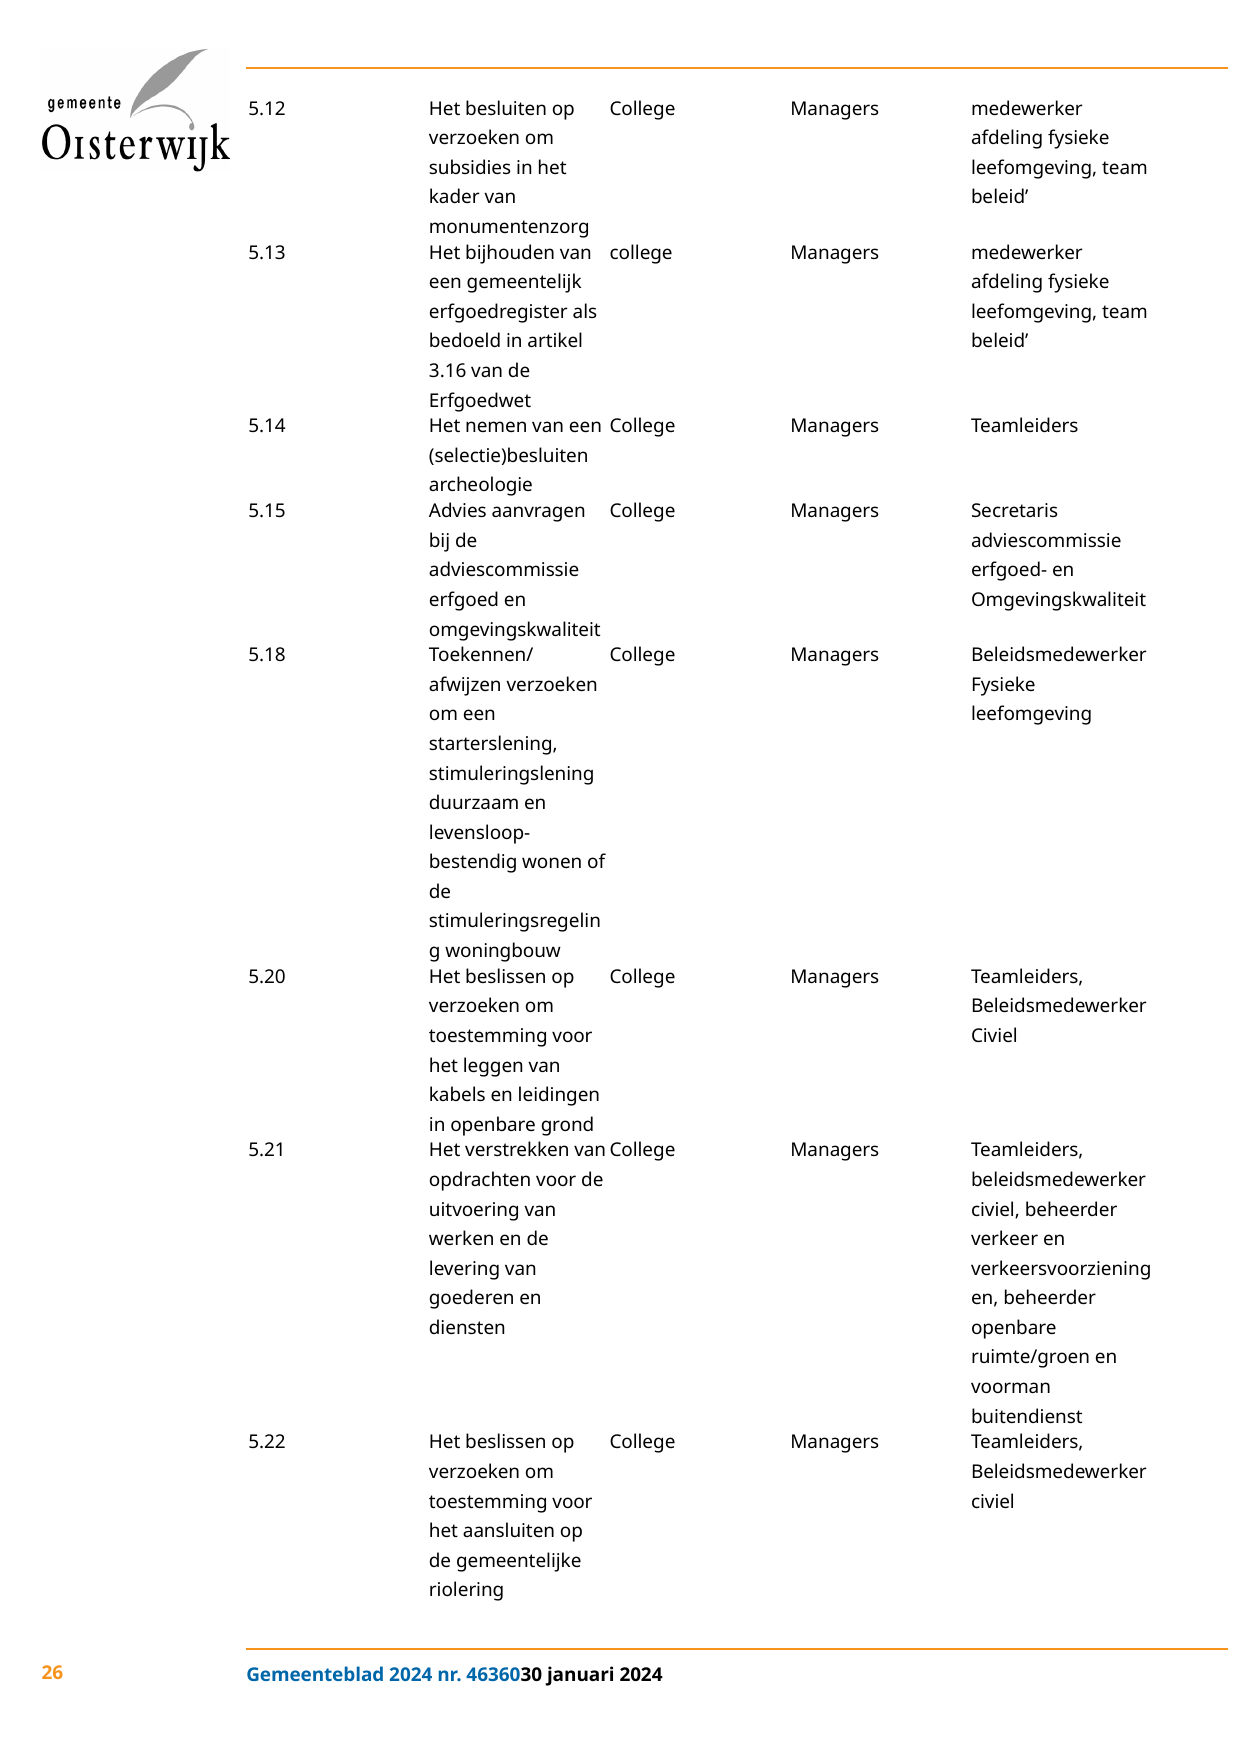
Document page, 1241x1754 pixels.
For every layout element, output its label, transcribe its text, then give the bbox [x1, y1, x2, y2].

table_cell Managers [790, 1137, 971, 1429]
table_cell Managers [790, 239, 971, 412]
table_cell Managers [790, 963, 971, 1137]
table_cell 5.13 [248, 239, 429, 412]
table_cell Beleidsmedewerker Fysieke leefomgeving [971, 641, 1152, 963]
table_cell Teamleiders [971, 413, 1152, 497]
table_cell Secretaris adviescommissie erfgoed- en Omgevingskwaliteit [971, 498, 1152, 641]
table_cell Advies aanvragen bij de adviescommissie erfgoed en omgevingskwaliteit [429, 498, 609, 641]
table_cell College [609, 1429, 790, 1602]
table_cell 5.20 [248, 963, 429, 1137]
table_cell Het bijhouden van een gemeentelijk erfgoedregister als bedoeld in artikel 3.16 van de Erfgoedwet [429, 239, 609, 412]
table_cell medewerker afdeling fysieke leefomgeving, team beleid’ [971, 95, 1152, 239]
table_cell Het beslissen op verzoeken om toestemming voor het aansluiten op de gemeentelijke riolering [429, 1429, 609, 1602]
table_cell Managers [790, 95, 971, 239]
table_cell 5.15 [248, 498, 429, 641]
table_cell College [609, 1137, 790, 1429]
table_cell Het beslissen op verzoeken om toestemming voor het leggen van kabels en leidingen in openbare grond [429, 963, 609, 1137]
table_cell 5.14 [248, 413, 429, 497]
table_cell Managers [790, 1429, 971, 1602]
table_cell College [609, 95, 790, 239]
table_cell medewerker afdeling fysieke leefomgeving, team beleid’ [971, 239, 1152, 412]
table_cell 5.22 [248, 1429, 429, 1602]
table_cell Managers [790, 641, 971, 963]
table_cell Het besluiten op verzoeken om subsidies in het kader van monumentenzorg [429, 95, 609, 239]
table_cell 5.12 [248, 95, 429, 239]
table_cell Toekennen/ afwijzen verzoeken om een starterslening, stimuleringslening duurzaam en levensloop­bestendig wonen of de stimuleringsregeling woningbouw [429, 641, 609, 963]
table_cell Teamleiders, Beleidsmedewerker Civiel [971, 963, 1152, 1137]
table_cell College [609, 413, 790, 497]
table_cell College [609, 641, 790, 963]
table_cell Managers [790, 413, 971, 497]
table_cell Het verstrekken van opdrachten voor de uitvoering van werken en de levering van goederen en diensten [429, 1137, 609, 1429]
table_cell Teamleiders, beleidsmedewerker civiel, beheerder verkeer en verkeersvoorzieningen, beheerder openbare ruimte/groen en voorman buitendienst [971, 1137, 1152, 1429]
table_cell college [609, 239, 790, 412]
table_cell 5.18 [248, 641, 429, 963]
table_cell Het nemen van een (selectie)besluiten archeologie [429, 413, 609, 497]
table_cell College [609, 963, 790, 1137]
table_cell College [609, 498, 790, 641]
table_cell Managers [790, 498, 971, 641]
table_cell Teamleiders, Beleidsmedewerker civiel [971, 1429, 1152, 1602]
table_cell 5.21 [248, 1137, 429, 1429]
picture [41, 47, 231, 172]
